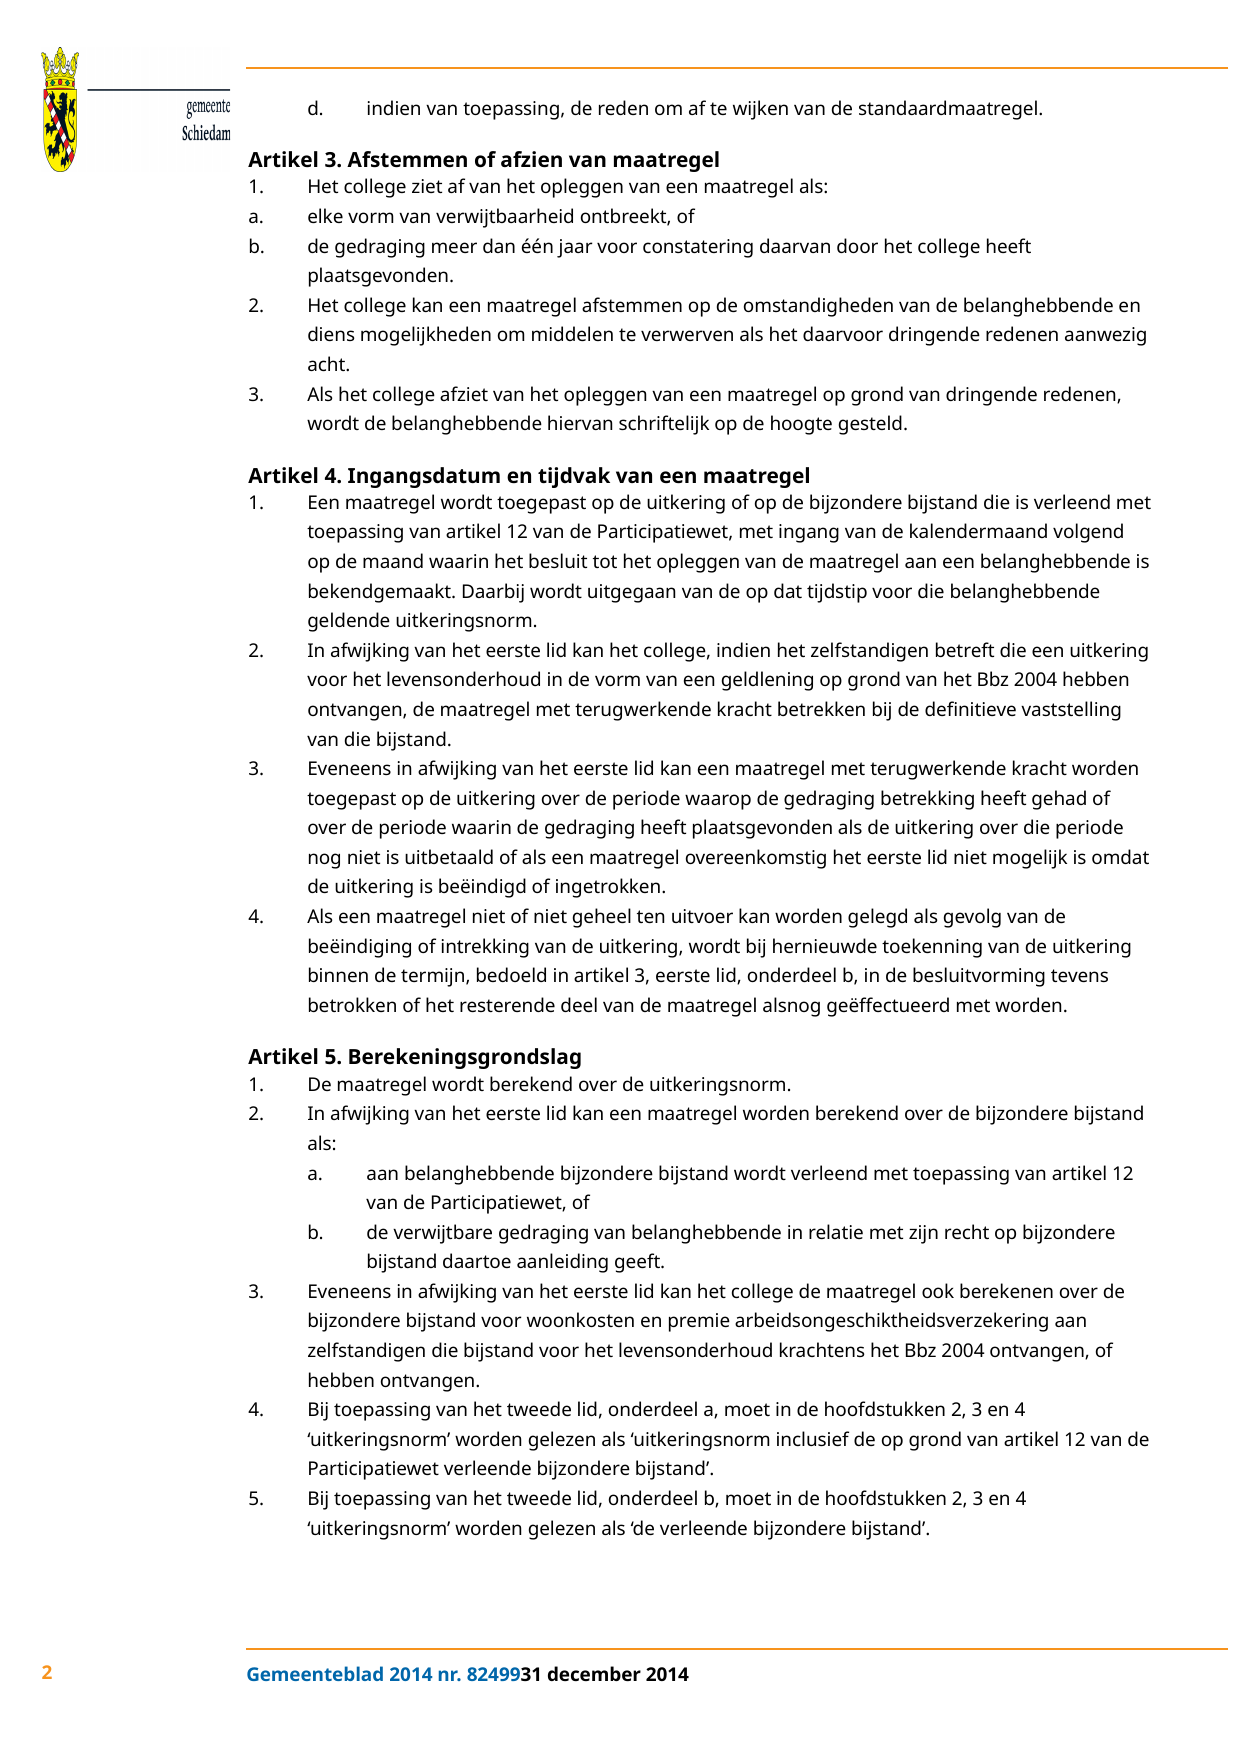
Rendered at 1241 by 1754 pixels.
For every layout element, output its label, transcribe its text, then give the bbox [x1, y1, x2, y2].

list aan belanghebbende bijzondere bijstand wordt verleend met toepassing van artikel 12 van de Participatiewet, of [307, 1160, 1152, 1215]
list Het college kan een maatregel afstemmen op de omstandigheden van de belanghebbende en diens mogelijkheden om middelen te verwerven als het daarvoor dringende redenen aanwezig acht. [248, 292, 1152, 377]
list de gedraging meer dan één jaar voor constatering daarvan door het college heeft plaatsgevonden. [248, 233, 1152, 288]
list elke vorm van verwijtbaarheid ontbreekt, of [248, 203, 1152, 229]
list indien van toepassing, de reden om af te wijken van de standaardmaatregel. [307, 95, 1152, 121]
text Artikel 5. Berekeningsgrondslag [248, 1042, 1152, 1071]
list de verwijtbare gedraging van belanghebbende in relatie met zijn recht op bijzondere bijstand daartoe aanleiding geeft. [307, 1219, 1152, 1274]
list In afwijking van het eerste lid kan het college, indien het zelfstandigen betreft die een uitkering voor het levensonderhoud in de vorm van een geldlening op grond van het Bbz 2004 hebben ontvangen, de maatregel met terugwerkende kracht betrekken bij de definitieve vaststelling van die bijstand. [248, 637, 1152, 752]
picture [41, 47, 231, 172]
list Het college ziet af van het opleggen van een maatregel als: [248, 174, 1152, 199]
text Artikel 4. Ingangsdatum en tijdvak van een maatregel [248, 461, 1152, 489]
list De maatregel wordt berekend over de uitkeringsnorm. [248, 1071, 1152, 1097]
list Eveneens in afwijking van het eerste lid kan het college de maatregel ook berekenen over de bijzondere bijstand voor woonkosten en premie arbeidsongeschiktheidsverzekering aan zelfstandigen die bijstand voor het levensonderhoud krachtens het Bbz 2004 ontvangen, of hebben ontvangen. [248, 1278, 1152, 1392]
list Als een maatregel niet of niet geheel ten uitvoer kan worden gelegd als gevolg van de beëindiging of intrekking van de uitkering, wordt bij hernieuwde toekenning van de uitkering binnen de termijn, bedoeld in artikel 3, eerste lid, onderdeel b, in de besluitvorming tevens betrokken of het resterende deel van de maatregel alsnog geëffectueerd met worden. [248, 903, 1152, 1018]
list Als het college afziet van het opleggen van een maatregel op grond van dringende redenen, wordt de belanghebbende hiervan schriftelijk op de hoogte gesteld. [248, 381, 1152, 436]
list In afwijking van het eerste lid kan een maatregel worden berekend over de bijzondere bijstand als: [248, 1101, 1152, 1156]
list Een maatregel wordt toegepast op de uitkering of op de bijzondere bijstand die is verleend met toepassing van artikel 12 van de Participatiewet, met ingang van de kalendermaand volgend op de maand waarin het besluit tot het opleggen van de maatregel aan een belanghebbende is bekendgemaakt. Daarbij wordt uitgegaan van de op dat tijdstip voor die belanghebbende geldende uitkeringsnorm. [248, 489, 1152, 633]
list Bij toepassing van het tweede lid, onderdeel a, moet in de hoofdstukken 2, 3 en 4 ‘uitkeringsnorm’ worden gelezen als ‘uitkeringsnorm inclusief de op grond van artikel 12 van de Participatiewet verleende bijzondere bijstand’. [248, 1396, 1152, 1481]
list Eveneens in afwijking van het eerste lid kan een maatregel met terugwerkende kracht worden toegepast op de uitkering over de periode waarop de gedraging betrekking heeft gehad of over de periode waarin de gedraging heeft plaatsgevonden als de uitkering over die periode nog niet is uitbetaald of als een maatregel overeenkomstig het eerste lid niet mogelijk is omdat de uitkering is beëindigd of ingetrokken. [248, 755, 1152, 899]
list Bij toepassing van het tweede lid, onderdeel b, moet in de hoofdstukken 2, 3 en 4 ‘uitkeringsnorm’ worden gelezen als ‘de verleende bijzondere bijstand’. [248, 1485, 1152, 1540]
text Artikel 3. Afstemmen of afzien van maatregel [248, 145, 1152, 174]
